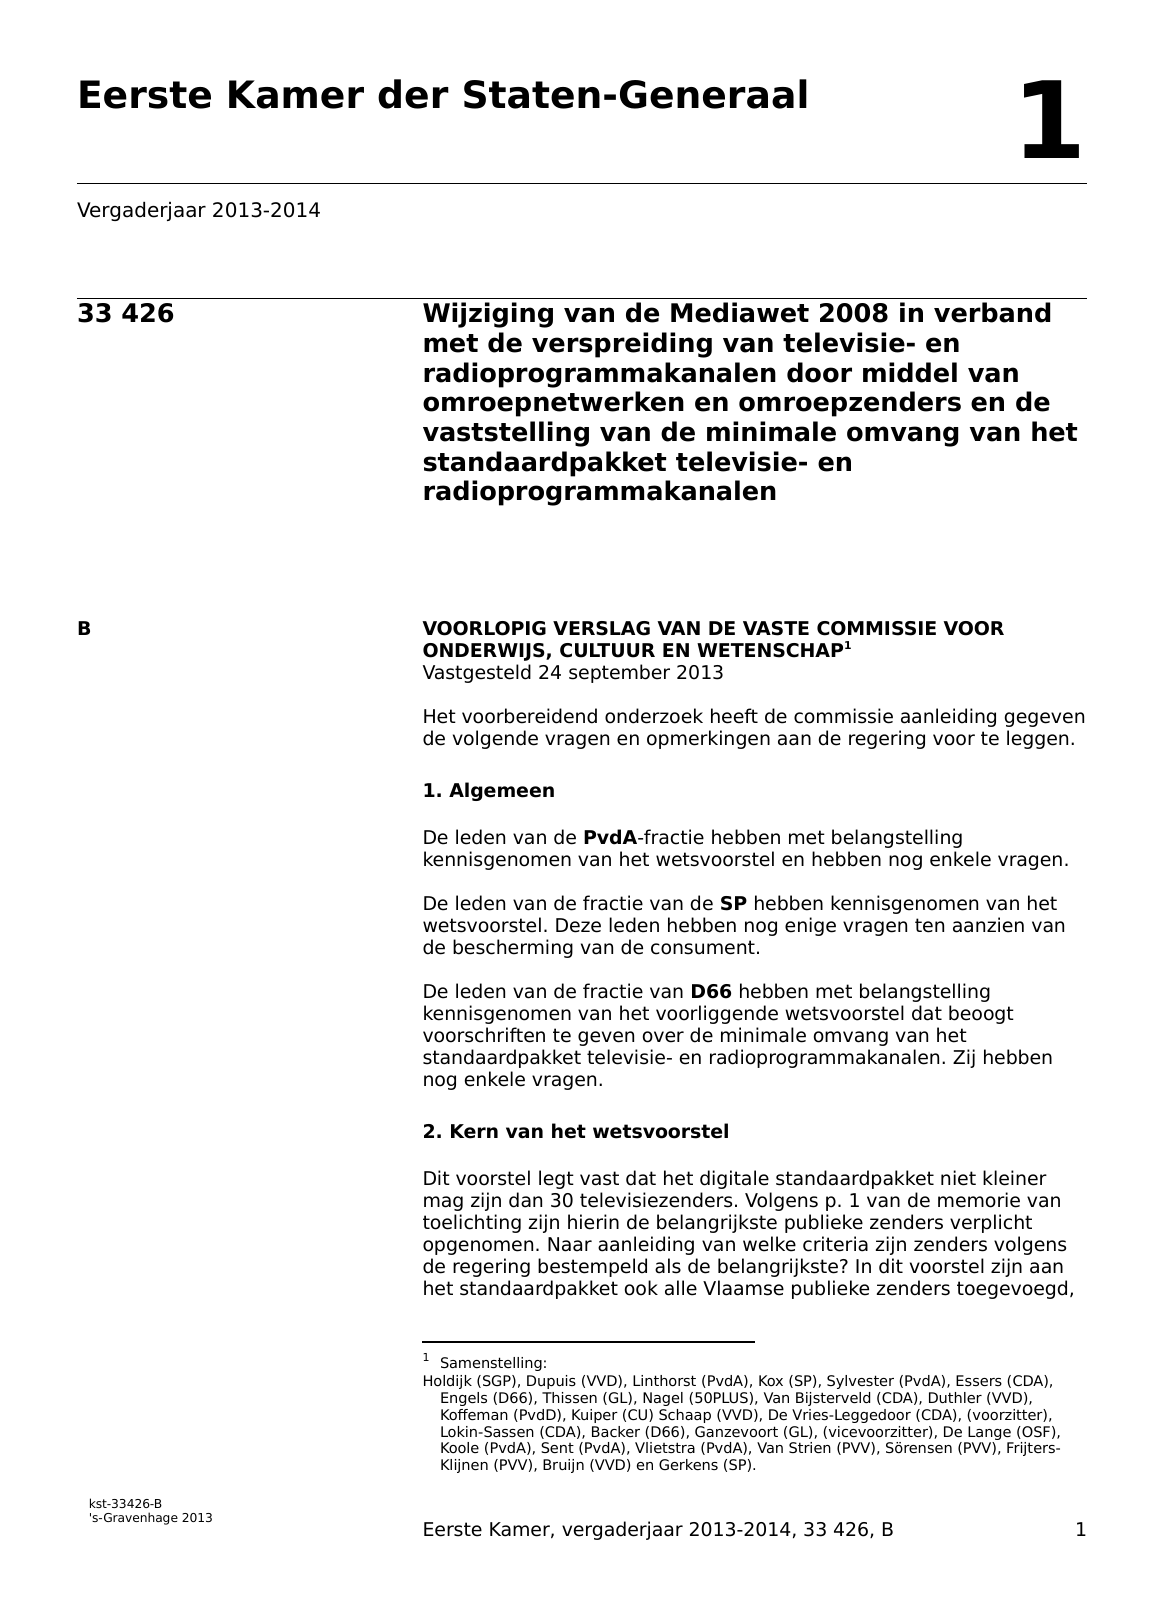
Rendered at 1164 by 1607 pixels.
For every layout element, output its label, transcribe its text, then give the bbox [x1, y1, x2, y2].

subtitle 33 426 Wijziging van de Mediawet 2008 in verband met de verspreiding van televisie- en radioprogrammakanalen door middel van omroepnetwerken en omroepzenders en de vaststelling van de minimale omvang van het standaardpakket televisie- en radioprogrammakanalen [77, 299, 1087, 507]
text De leden van de fractie van de SP hebben kennisgenomen van het wetsvoorstel. Deze leden hebben nog enige vragen ten aanzien van de bescherming van de consument. [422, 893, 1087, 959]
text Dit voorstel legt vast dat het digitale standaardpakket niet kleiner mag zijn dan 30 televisiezenders. Volgens p. 1 van de memorie van toelichting zijn hierin de belangrijkste publieke zenders verplicht opgenomen. Naar aanleiding van welke criteria zijn zenders volgens de regering bestempeld als de belangrijkste? In dit voorstel zijn aan het standaardpakket ook alle Vlaamse publieke zenders toegevoegd, [422, 1168, 1087, 1300]
table_header 1 [886, 59, 1087, 183]
text De leden van de fractie van D66 hebben met belangstelling kennisgenomen van het voorliggende wetsvoorstel dat beoogt voorschriften te geven over de minimale omvang van het standaardpakket televisie- en radioprogrammakanalen. Zij hebben nog enkele vragen. [422, 981, 1087, 1091]
text Holdijk (SGP), Dupuis (VVD), Linthorst (PvdA), Kox (SP), Sylvester (PvdA), Essers (CDA), Engels (D66), Thissen (GL), Nagel (50PLUS), Van Bijsterveld (CDA), Duthler (VVD), Koffeman (PvdD), Kuiper (CU) Schaap (VVD), De Vries-Leggedoor (CDA), (voorzitter), Lokin-Sassen (CDA), Backer (D66), Ganzevoort (GL), (vicevoorzitter), De Lange (OSF), Koole (PvdA), Sent (PvdA), Vlietstra (PvdA), Van Strien (PVV), Sörensen (PVV), Frijters-Klijnen (PVV), Bruijn (VVD) en Gerkens (SP). [422, 1373, 1087, 1474]
table_header Eerste Kamer der Staten-Generaal [77, 59, 886, 183]
subtitle B VOORLOPIG VERSLAG VAN DE VASTE COMMISSIE VOOR ONDERWIJS, CULTUUR EN WETENSCHAP [77, 618, 1087, 662]
text Het voorbereidend onderzoek heeft de commissie aanleiding gegeven de volgende vragen en opmerkingen aan de regering voor te leggen. [422, 706, 1087, 750]
text kst-33426-B [88, 1497, 323, 1511]
text Samenstelling: [422, 1351, 1087, 1373]
text De leden van de PvdA-fractie hebben met belangstelling kennisgenomen van het wetsvoorstel en hebben nog enkele vragen. [422, 827, 1087, 871]
subtitle 2. Kern van het wetsvoorstel [422, 1121, 1087, 1143]
table_cell Vergaderjaar 2013-2014 [77, 184, 1087, 298]
text 's-Gravenhage 2013 [88, 1511, 323, 1525]
subtitle 1. Algemeen [422, 780, 1087, 802]
text Vastgesteld 24 september 2013 [422, 662, 1087, 684]
